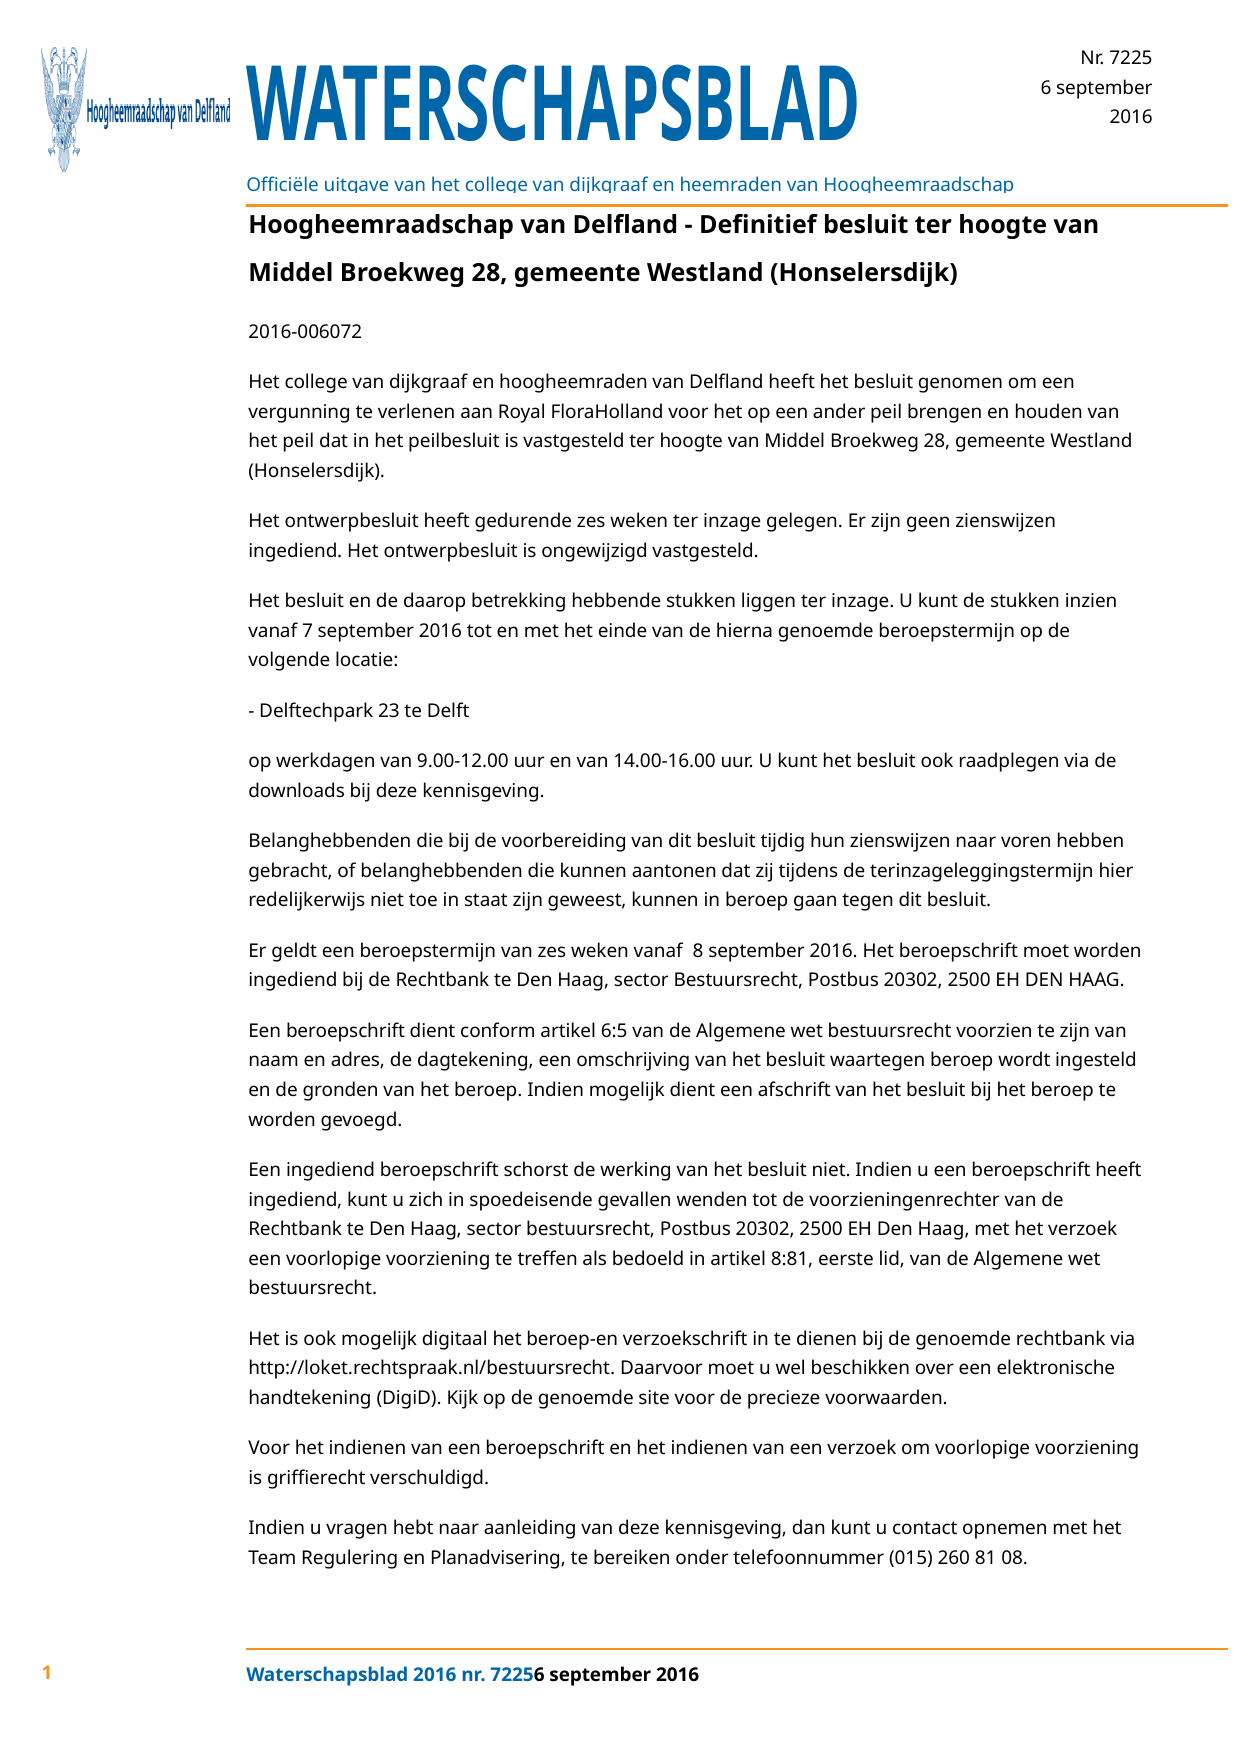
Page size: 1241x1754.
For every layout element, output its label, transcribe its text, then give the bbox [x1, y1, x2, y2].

text Het college van dijkgraaf en hoogheemraden van Delfland heeft het besluit genomen om een vergunning te verlenen aan Royal FloraHolland voor het op een ander peil brengen en houden van het peil dat in het peilbesluit is vastgesteld ter hoogte van Middel Broekweg 28, gemeente Westland (Honselersdijk). [248, 368, 1152, 483]
text Belanghebbenden die bij de voorbereiding van dit besluit tijdig hun zienswijzen naar voren hebben gebracht, of belanghebbenden die kunnen aantonen dat zij tijdens de terinzageleggingstermijn hier redelijkerwijs niet toe in staat zijn geweest, kunnen in beroep gaan tegen dit besluit. [248, 827, 1152, 912]
text Het ontwerpbesluit heeft gedurende zes weken ter inzage gelegen. Er zijn geen zienswijzen ingediend. Het ontwerpbesluit is ongewijzigd vastgesteld. [248, 507, 1152, 563]
text Een beroepschrift dient conform artikel 6:5 van de Algemene wet bestuursrecht voorzien te zijn van naam en adres, de dagtekening, een omschrijving van het besluit waartegen beroep wordt ingesteld en de gronden van het beroep. Indien mogelijk dient een afschrift van het besluit bij het beroep te worden gevoegd. [248, 1017, 1152, 1132]
text Een ingediend beroepschrift schorst de werking van het besluit niet. Indien u een beroepschrift heeft ingediend, kunt u zich in spoedeisende gevallen wenden tot de voorzieningenrechter van de Rechtbank te Den Haag, sector bestuursrecht, Postbus 20302, 2500 EH Den Haag, met het verzoek een voorlopige voorziening te treffen als bedoeld in artikel 8:81, eerste lid, van de Algemene wet bestuursrecht. [248, 1156, 1152, 1300]
text Indien u vragen hebt naar aanleiding van deze kennisgeving, dan kunt u contact opnemen met het Team Regulering en Planadvisering, te bereiken onder telefoonnummer (015) 260 81 08. [248, 1514, 1152, 1570]
text - Delftechpark 23 te Delft [248, 697, 1152, 723]
text Hoogheemraadschap van Delfland - Definitief besluit ter hoogte van Middel Broekweg 28, gemeente Westland (Honselersdijk) [248, 207, 1152, 288]
text Voor het indienen van een beroepschrift en het indienen van een verzoek om voorlopige voorziening is griffierecht verschuldigd. [248, 1434, 1152, 1490]
text Het is ook mogelijk digitaal het beroep-en verzoekschrift in te dienen bij de genoemde rechtbank via http://loket.rechtspraak.nl/bestuursrecht. Daarvoor moet u wel beschikken over een elektronische handtekening (DigiD). Kijk op de genoemde site voor de precieze voorwaarden. [248, 1325, 1152, 1410]
text 2016-006072 [248, 318, 1152, 344]
text op werkdagen van 9.00-12.00 uur en van 14.00-16.00 uur. U kunt het besluit ook raadplegen via de downloads bij deze kennisgeving. [248, 747, 1152, 803]
text Er geldt een beroepstermijn van zes weken vanaf 8 september 2016. Het beroepschrift moet worden ingediend bij de Rechtbank te Den Haag, sector Bestuursrecht, Postbus 20302, 2500 EH DEN HAAG. [248, 937, 1152, 992]
text Het besluit en de daarop betrekking hebbende stukken liggen ter inzage. U kunt de stukken inzien vanaf 7 september 2016 tot en met het einde van de hierna genoemde beroepstermijn op de volgende locatie: [248, 587, 1152, 672]
picture [41, 47, 231, 172]
